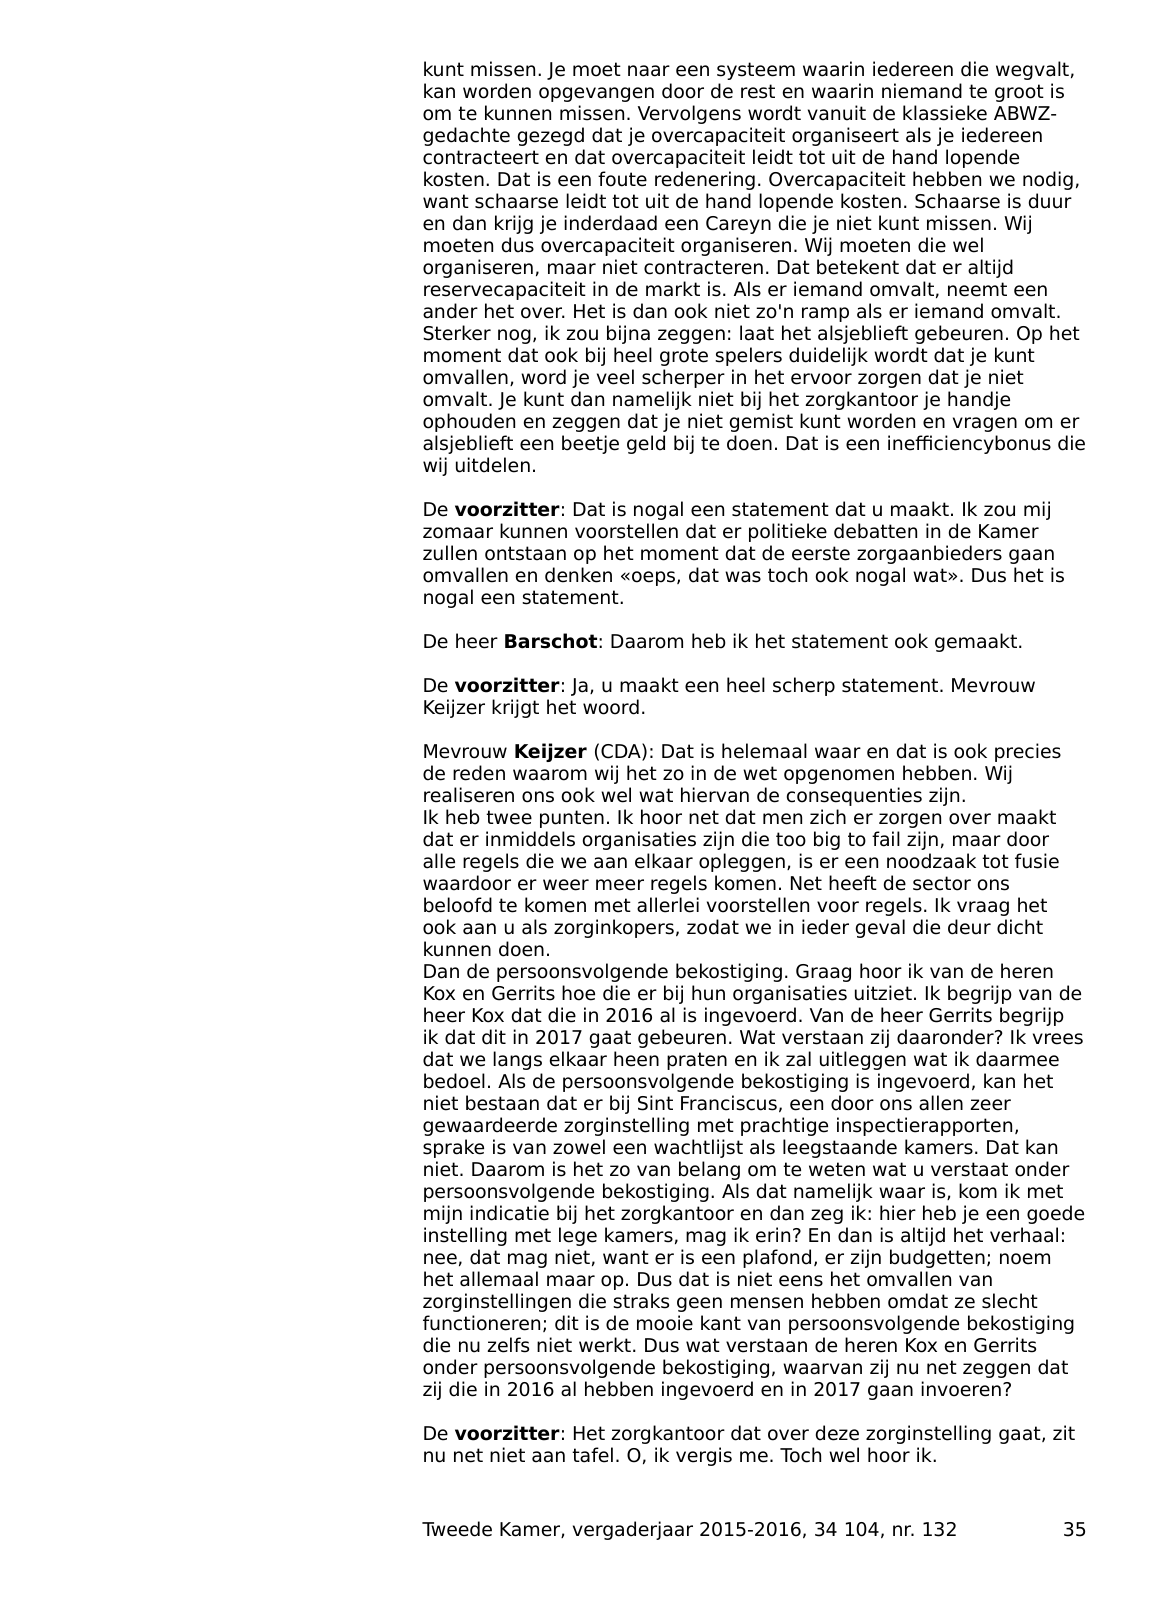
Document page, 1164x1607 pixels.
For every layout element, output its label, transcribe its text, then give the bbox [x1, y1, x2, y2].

text De heer Barschot: Daarom heb ik het statement ook gemaakt. [422, 631, 1087, 653]
text Dan de persoonsvolgende bekostiging. Graag hoor ik van de heren Kox en Gerrits hoe die er bij hun organisaties uitziet. Ik begrijp van de heer Kox dat die in 2016 al is ingevoerd. Van de heer Gerrits begrijp ik dat dit in 2017 gaat gebeuren. Wat verstaan zij daaronder? Ik vrees dat we langs elkaar heen praten en ik zal uitleggen wat ik daarmee bedoel. Als de persoonsvolgende bekostiging is ingevoerd, kan het niet bestaan dat er bij Sint Franciscus, een door ons allen zeer gewaardeerde zorginstelling met prachtige inspectierapporten, sprake is van zowel een wachtlijst als leegstaande kamers. Dat kan niet. Daarom is het zo van belang om te weten wat u verstaat onder persoonsvolgende bekostiging. Als dat namelijk waar is, kom ik met mijn indicatie bij het zorgkantoor en dan zeg ik: hier heb je een goede instelling met lege kamers, mag ik erin? En dan is altijd het verhaal: nee, dat mag niet, want er is een plafond, er zijn budgetten; noem het allemaal maar op. Dus dat is niet eens het omvallen van zorginstellingen die straks geen mensen hebben omdat ze slecht functioneren; dit is de mooie kant van persoonsvolgende bekostiging die nu zelfs niet werkt. Dus wat verstaan de heren Kox en Gerrits onder persoonsvolgende bekostiging, waarvan zij nu net zeggen dat zij die in 2016 al hebben ingevoerd en in 2017 gaan invoeren? [422, 961, 1087, 1401]
text Ik heb twee punten. Ik hoor net dat men zich er zorgen over maakt dat er inmiddels organisaties zijn die too big to fail zijn, maar door alle regels die we aan elkaar opleggen, is er een noodzaak tot fusie waardoor er weer meer regels komen. Net heeft de sector ons beloofd te komen met allerlei voorstellen voor regels. Ik vraag het ook aan u als zorginkopers, zodat we in ieder geval die deur dicht kunnen doen. [422, 807, 1087, 961]
text De voorzitter: Ja, u maakt een heel scherp statement. Mevrouw Keijzer krijgt het woord. [422, 675, 1087, 719]
text De voorzitter: Dat is nogal een statement dat u maakt. Ik zou mij zomaar kunnen voorstellen dat er politieke debatten in de Kamer zullen ontstaan op het moment dat de eerste zorgaanbieders gaan omvallen en denken «oeps, dat was toch ook nogal wat». Dus het is nogal een statement. [422, 499, 1087, 609]
text Mevrouw Keijzer (CDA): Dat is helemaal waar en dat is ook precies de reden waarom wij het zo in de wet opgenomen hebben. Wij realiseren ons ook wel wat hiervan de consequenties zijn. [422, 741, 1087, 807]
text kunt missen. Je moet naar een systeem waarin iedereen die wegvalt, kan worden opgevangen door de rest en waarin niemand te groot is om te kunnen missen. Vervolgens wordt vanuit de klassieke ABWZ-gedachte gezegd dat je overcapaciteit organiseert als je iedereen contracteert en dat overcapaciteit leidt tot uit de hand lopende kosten. Dat is een foute redenering. Overcapaciteit hebben we nodig, want schaarse leidt tot uit de hand lopende kosten. Schaarse is duur en dan krijg je inderdaad een Careyn die je niet kunt missen. Wij moeten dus overcapaciteit organiseren. Wij moeten die wel organiseren, maar niet contracteren. Dat betekent dat er altijd reservecapaciteit in de markt is. Als er iemand omvalt, neemt een ander het over. Het is dan ook niet zo'n ramp als er iemand omvalt. Sterker nog, ik zou bijna zeggen: laat het alsjeblieft gebeuren. Op het moment dat ook bij heel grote spelers duidelijk wordt dat je kunt omvallen, word je veel scherper in het ervoor zorgen dat je niet omvalt. Je kunt dan namelijk niet bij het zorgkantoor je handje ophouden en zeggen dat je niet gemist kunt worden en vragen om er alsjeblieft een beetje geld bij te doen. Dat is een inefficiencybonus die wij uitdelen. [422, 59, 1087, 477]
text De voorzitter: Het zorgkantoor dat over deze zorginstelling gaat, zit nu net niet aan tafel. O, ik vergis me. Toch wel hoor ik. [422, 1423, 1087, 1467]
